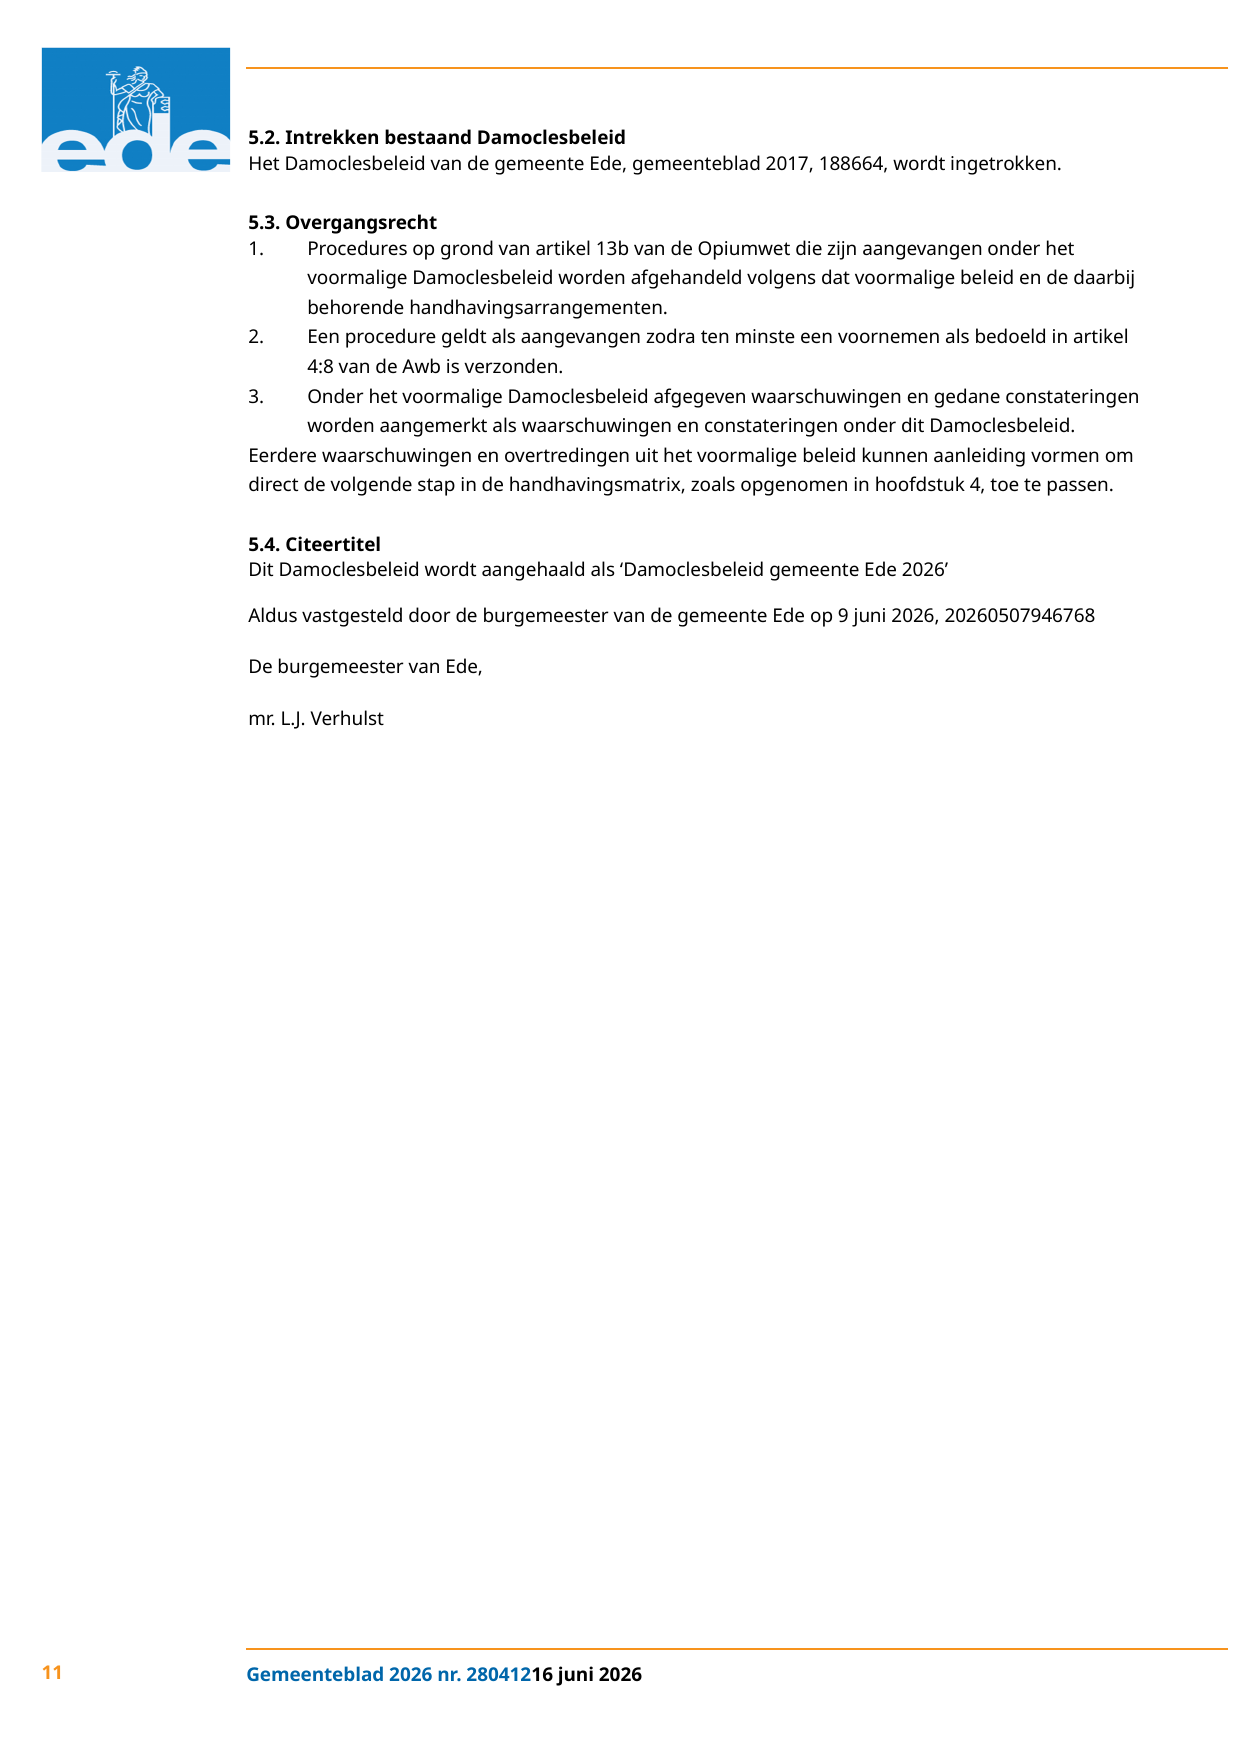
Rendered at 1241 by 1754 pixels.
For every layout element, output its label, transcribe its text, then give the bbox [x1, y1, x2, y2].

text De burgemeester van Ede, [248, 654, 1152, 679]
text Het Damoclesbeleid van de gemeente Ede, gemeenteblad 2017, 188664, wordt ingetrokken. [248, 150, 1152, 176]
list Procedures op grond van artikel 13b van de Opiumwet die zijn aangevangen onder het voormalige Damoclesbeleid worden afgehandeld volgens dat voormalige beleid en de daarbij behorende handhavingsarrangementen. [248, 235, 1152, 320]
text Dit Damoclesbeleid wordt aangehaald als ‘Damoclesbeleid gemeente Ede 2026’ [248, 557, 1152, 582]
text 5.4. Citeertitel [248, 531, 1152, 557]
list Onder het voormalige Damoclesbeleid afgegeven waarschuwingen en gedane constateringen worden aangemerkt als waarschuwingen en constateringen onder dit Damoclesbeleid. [248, 383, 1152, 438]
text 5.3. Overgangsrecht [248, 209, 1152, 235]
list Een procedure geldt als aangevangen zodra ten minste een voornemen als bedoeld in artikel 4:8 van de Awb is verzonden. [248, 324, 1152, 379]
text 5.2. Intrekken bestaand Damoclesbeleid [248, 124, 1152, 150]
picture [41, 47, 231, 172]
text mr. L.J. Verhulst [248, 705, 1152, 731]
text Eerdere waarschuwingen en overtredingen uit het voormalige beleid kunnen aanleiding vormen om direct de volgende stap in de handhavingsmatrix, zoals opgenomen in hoofdstuk 4, toe te passen. [248, 442, 1152, 497]
text Aldus vastgesteld door de burgemeester van de gemeente Ede op 9 juni 2026, 20260507946768 [248, 602, 1152, 628]
